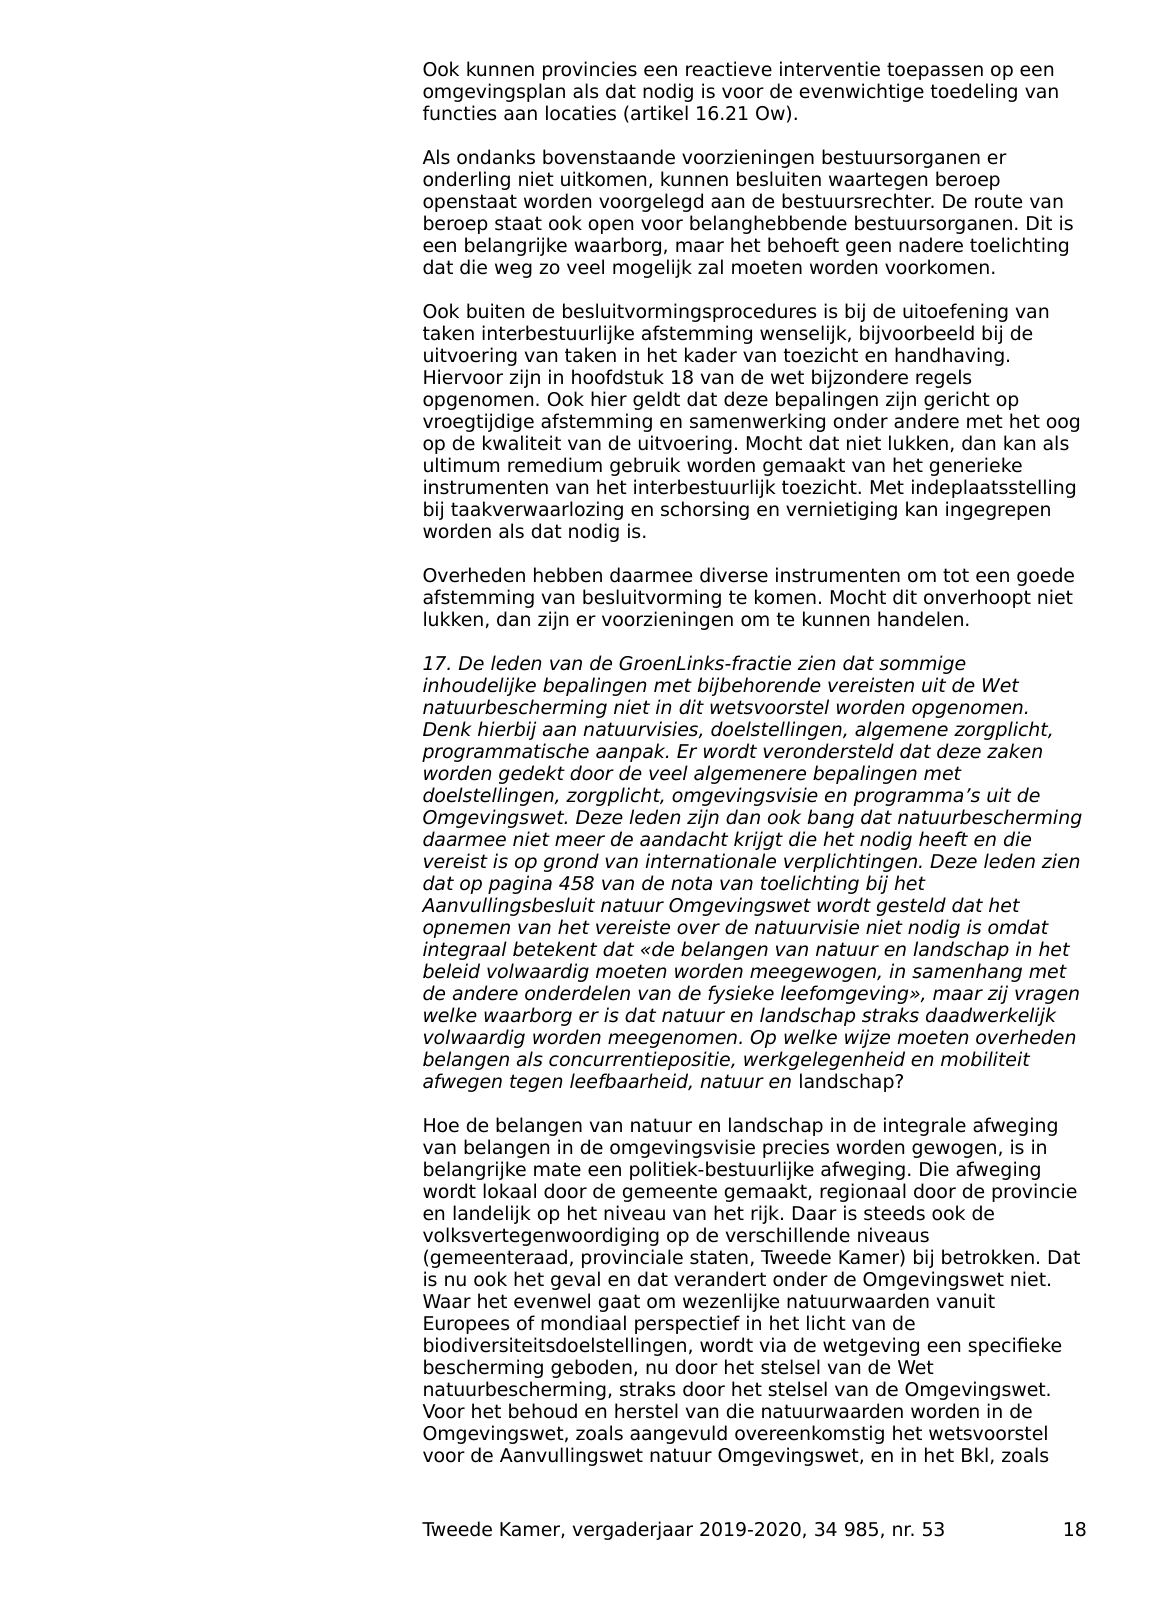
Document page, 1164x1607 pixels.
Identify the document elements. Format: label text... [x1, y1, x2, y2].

text Hoe de belangen van natuur en landschap in de integrale afweging van belangen in de omgevingsvisie precies worden gewogen, is in belangrijke mate een politiek-bestuurlijke afweging. Die afweging wordt lokaal door de gemeente gemaakt, regionaal door de provincie en landelijk op het niveau van het rijk. Daar is steeds ook de volksvertegenwoordiging op de verschillende niveaus (gemeenteraad, provinciale staten, Tweede Kamer) bij betrokken. Dat is nu ook het geval en dat verandert onder de Omgevingswet niet. [422, 1115, 1087, 1291]
text Overheden hebben daarmee diverse instrumenten om tot een goede afstemming van besluitvorming te komen. Mocht dit onverhoopt niet lukken, dan zijn er voorzieningen om te kunnen handelen. [422, 565, 1087, 631]
text Ook buiten de besluitvormingsprocedures is bij de uitoefening van taken interbestuurlijke afstemming wenselijk, bijvoorbeeld bij de uitvoering van taken in het kader van toezicht en handhaving. Hiervoor zijn in hoofdstuk 18 van de wet bijzondere regels opgenomen. Ook hier geldt dat deze bepalingen zijn gericht op vroegtijdige afstemming en samenwerking onder andere met het oog op de kwaliteit van de uitvoering. Mocht dat niet lukken, dan kan als ultimum remedium gebruik worden gemaakt van het generieke instrumenten van het interbestuurlijk toezicht. Met indeplaatsstelling bij taakverwaarlozing en schorsing en vernietiging kan ingegrepen worden als dat nodig is. [422, 301, 1087, 543]
text 17. De leden van de GroenLinks-fractie zien dat sommige inhoudelijke bepalingen met bijbehorende vereisten uit de Wet natuurbescherming niet in dit wetsvoorstel worden opgenomen. Denk hierbij aan natuurvisies, doelstellingen, algemene zorgplicht, programmatische aanpak. Er wordt verondersteld dat deze zaken worden gedekt door de veel algemenere bepalingen met doelstellingen, zorgplicht, omgevingsvisie en programma’s uit de Omgevingswet. Deze leden zijn dan ook bang dat natuurbescherming daarmee niet meer de aandacht krijgt die het nodig heeft en die vereist is op grond van internationale verplichtingen. Deze leden zien dat op pagina 458 van de nota van toelichting bij het Aanvullingsbesluit natuur Omgevingswet wordt gesteld dat het opnemen van het vereiste over de natuurvisie niet nodig is omdat integraal betekent dat «de belangen van natuur en landschap in het beleid volwaardig moeten worden meegewogen, in samenhang met de andere onderdelen van de fysieke leefomgeving», maar zij vragen welke waarborg er is dat natuur en landschap straks daadwerkelijk volwaardig worden meegenomen. Op welke wijze moeten overheden belangen als concurrentiepositie, werkgelegenheid en mobiliteit afwegen tegen leefbaarheid, natuur en landschap? [422, 653, 1087, 1093]
text Ook kunnen provincies een reactieve interventie toepassen op een omgevingsplan als dat nodig is voor de evenwichtige toedeling van functies aan locaties (artikel 16.21 Ow). [422, 59, 1087, 125]
text Waar het evenwel gaat om wezenlijke natuurwaarden vanuit Europees of mondiaal perspectief in het licht van de biodiversiteitsdoelstellingen, wordt via de wetgeving een specifieke bescherming geboden, nu door het stelsel van de Wet natuurbescherming, straks door het stelsel van de Omgevingswet. Voor het behoud en herstel van die natuurwaarden worden in de Omgevingswet, zoals aangevuld overeenkomstig het wetsvoorstel voor de Aanvullingswet natuur Omgevingswet, en in het Bkl, zoals [422, 1291, 1087, 1467]
text Als ondanks bovenstaande voorzieningen bestuursorganen er onderling niet uitkomen, kunnen besluiten waartegen beroep openstaat worden voorgelegd aan de bestuursrechter. De route van beroep staat ook open voor belanghebbende bestuursorganen. Dit is een belangrijke waarborg, maar het behoeft geen nadere toelichting dat die weg zo veel mogelijk zal moeten worden voorkomen. [422, 147, 1087, 279]
